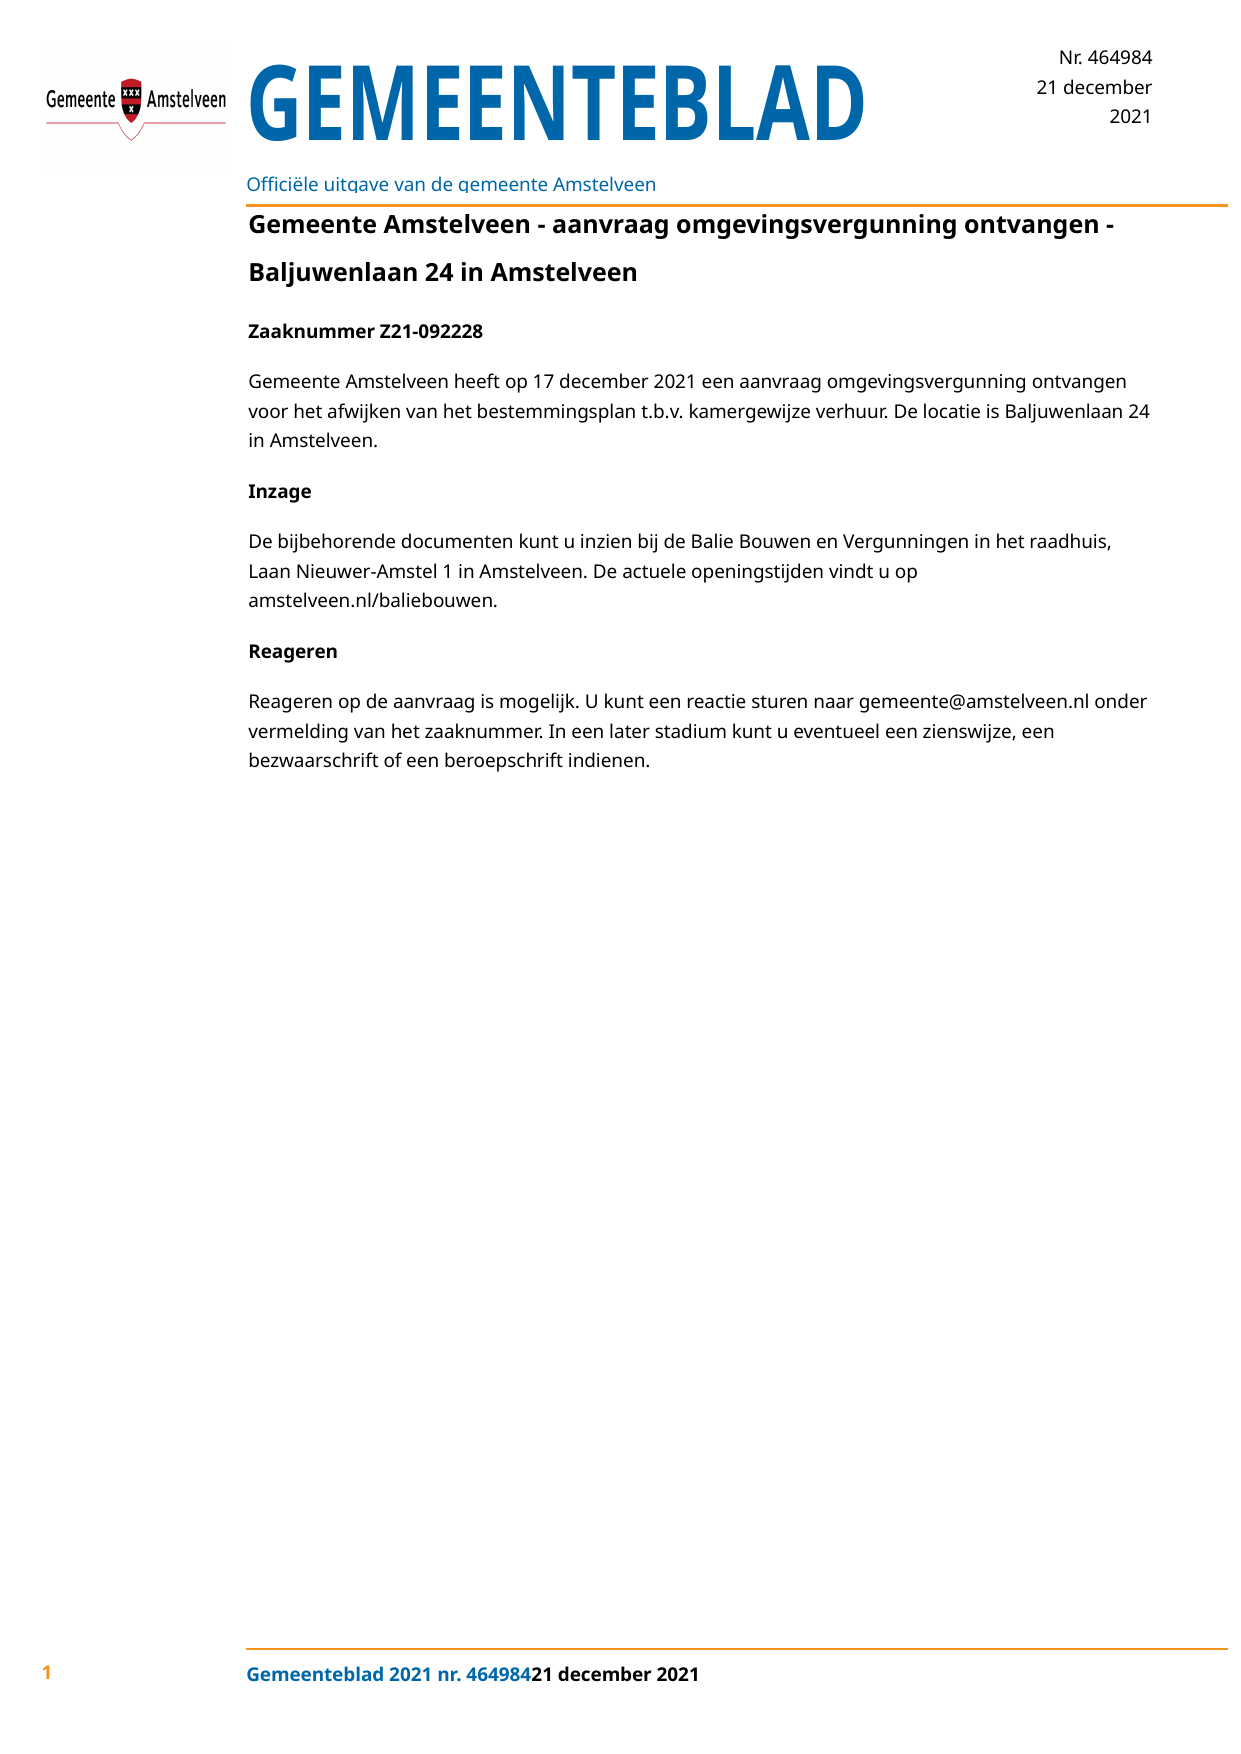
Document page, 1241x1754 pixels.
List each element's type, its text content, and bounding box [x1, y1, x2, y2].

text Gemeente Amstelveen - aanvraag omgevingsvergunning ontvangen - Baljuwenlaan 24 in Amstelveen [248, 207, 1152, 288]
text Zaaknummer Z21-092228 [248, 318, 1152, 344]
text Gemeente Amstelveen heeft op 17 december 2021 een aanvraag omgevingsvergunning ontvangen voor het afwijken van het bestemmingsplan t.b.v. kamergewijze verhuur. De locatie is Baljuwenlaan 24 in Amstelveen. [248, 368, 1152, 453]
text Reageren op de aanvraag is mogelijk. U kunt een reactie sturen naar gemeente@amstelveen.nl onder vermelding van het zaaknummer. In een later stadium kunt u eventueel een zienswijze, een bezwaarschrift of een beroepschrift indienen. [248, 688, 1152, 773]
text De bijbehorende documenten kunt u inzien bij de Balie Bouwen en Vergunningen in het raadhuis, Laan Nieuwer-Amstel 1 in Amstelveen. De actuele openingstijden vindt u op amstelveen.nl/baliebouwen. [248, 528, 1152, 613]
text Inzage [248, 478, 1152, 504]
picture [41, 47, 231, 172]
text Reageren [248, 638, 1152, 664]
